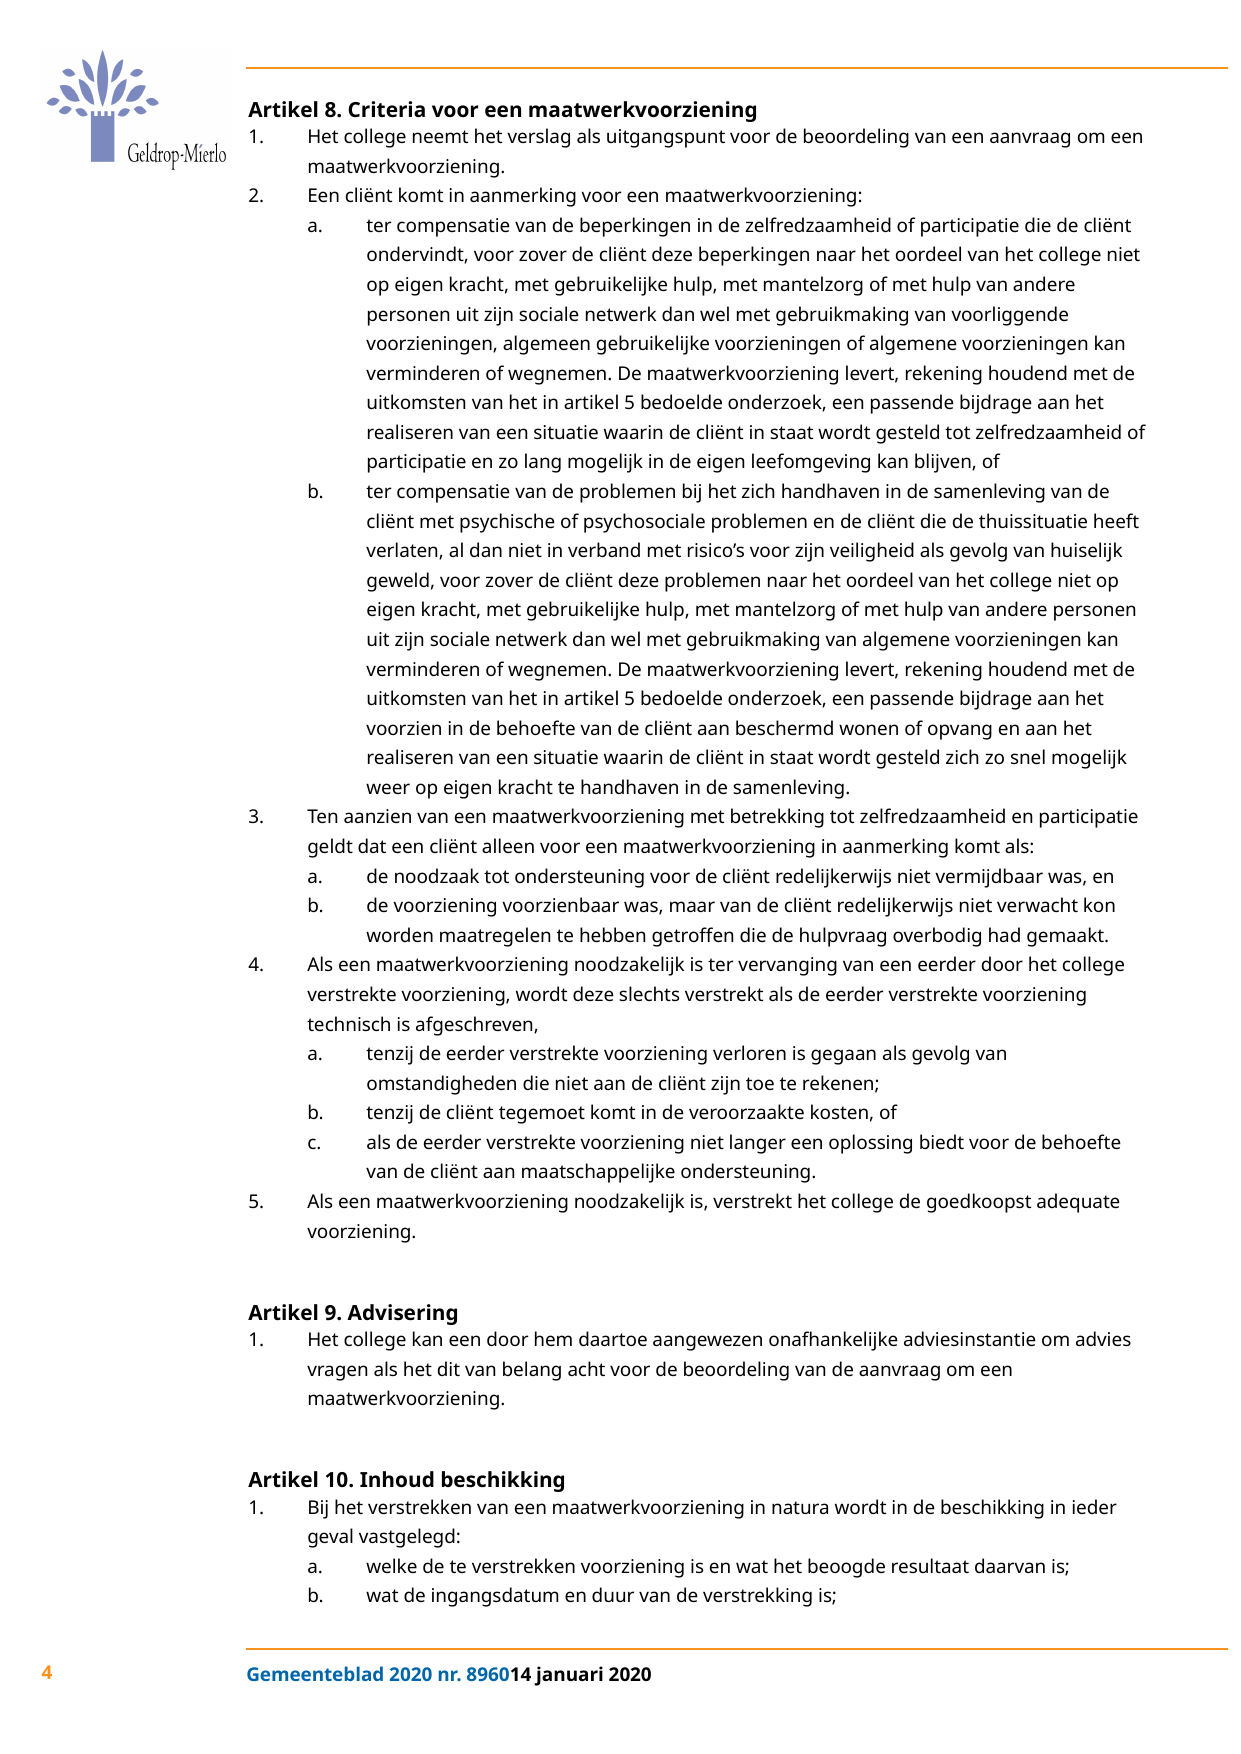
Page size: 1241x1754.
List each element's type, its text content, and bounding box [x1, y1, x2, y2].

list als de eerder verstrekte voorziening niet langer een oplossing biedt voor de behoefte van de cliënt aan maatschappelijke ondersteuning. [307, 1129, 1152, 1184]
text Artikel 10. Inhoud beschikking [248, 1465, 1152, 1494]
list tenzij de eerder verstrekte voorziening verloren is gegaan als gevolg van omstandigheden die niet aan de cliënt zijn toe te rekenen; [307, 1040, 1152, 1096]
list tenzij de cliënt tegemoet komt in de veroorzaakte kosten, of [307, 1099, 1152, 1125]
list de voorziening voorzienbaar was, maar van de cliënt redelijkerwijs niet verwacht kon worden maatregelen te hebben getroffen die de hulpvraag overbodig had gemaakt. [307, 892, 1152, 948]
list ter compensatie van de problemen bij het zich handhaven in de samenleving van de cliënt met psychische of psychosociale problemen en de cliënt die de thuissituatie heeft verlaten, al dan niet in verband met risico’s voor zijn veiligheid als gevolg van huiselijk geweld, voor zover de cliënt deze problemen naar het oordeel van het college niet op eigen kracht, met gebruikelijke hulp, met mantelzorg of met hulp van andere personen uit zijn sociale netwerk dan wel met gebruikmaking van algemene voorzieningen kan verminderen of wegnemen. De maatwerkvoorziening levert, rekening houdend met de uitkomsten van het in artikel 5 bedoelde onderzoek, een passende bijdrage aan het voorzien in de behoefte van de cliënt aan beschermd wonen of opvang en aan het realiseren van een situatie waarin de cliënt in staat wordt gesteld zich zo snel mogelijk weer op eigen kracht te handhaven in de samenleving. [307, 478, 1152, 800]
list welke de te verstrekken voorziening is en wat het beoogde resultaat daarvan is; [307, 1553, 1152, 1579]
list Het college neemt het verslag als uitgangspunt voor de beoordeling van een aanvraag om een maatwerkvoorziening. [248, 123, 1152, 178]
text Artikel 9. Advisering [248, 1298, 1152, 1326]
list Ten aanzien van een maatwerkvoorziening met betrekking tot zelfredzaamheid en participatie geldt dat een cliënt alleen voor een maatwerkvoorziening in aanmerking komt als: [248, 804, 1152, 859]
list wat de ingangsdatum en duur van de verstrekking is; [307, 1583, 1152, 1608]
list Bij het verstrekken van een maatwerkvoorziening in natura wordt in de beschikking in ieder geval vastgelegd: [248, 1494, 1152, 1549]
list Het college kan een door hem daartoe aangewezen onafhankelijke adviesinstantie om advies vragen als het dit van belang acht voor de beoordeling van de aanvraag om een maatwerkvoorziening. [248, 1326, 1152, 1411]
list ter compensatie van de beperkingen in de zelfredzaamheid of participatie die de cliënt ondervindt, voor zover de cliënt deze beperkingen naar het oordeel van het college niet op eigen kracht, met gebruikelijke hulp, met mantelzorg of met hulp van andere personen uit zijn sociale netwerk dan wel met gebruikmaking van voorliggende voorzieningen, algemeen gebruikelijke voorzieningen of algemene voorzieningen kan verminderen of wegnemen. De maatwerkvoorziening levert, rekening houdend met de uitkomsten van het in artikel 5 bedoelde onderzoek, een passende bijdrage aan het realiseren van een situatie waarin de cliënt in staat wordt gesteld tot zelfredzaamheid of participatie en zo lang mogelijk in de eigen leefomgeving kan blijven, of [307, 212, 1152, 474]
list de noodzaak tot ondersteuning voor de cliënt redelijkerwijs niet vermijdbaar was, en [307, 863, 1152, 888]
list Een cliënt komt in aanmerking voor een maatwerkvoorziening: [248, 182, 1152, 208]
text Artikel 8. Criteria voor een maatwerkvoorziening [248, 95, 1152, 123]
picture [41, 47, 231, 172]
list Als een maatwerkvoorziening noodzakelijk is ter vervanging van een eerder door het college verstrekte voorziening, wordt deze slechts verstrekt als de eerder verstrekte voorziening technisch is afgeschreven, [248, 952, 1152, 1036]
list Als een maatwerkvoorziening noodzakelijk is, verstrekt het college de goedkoopst adequate voorziening. [248, 1188, 1152, 1243]
